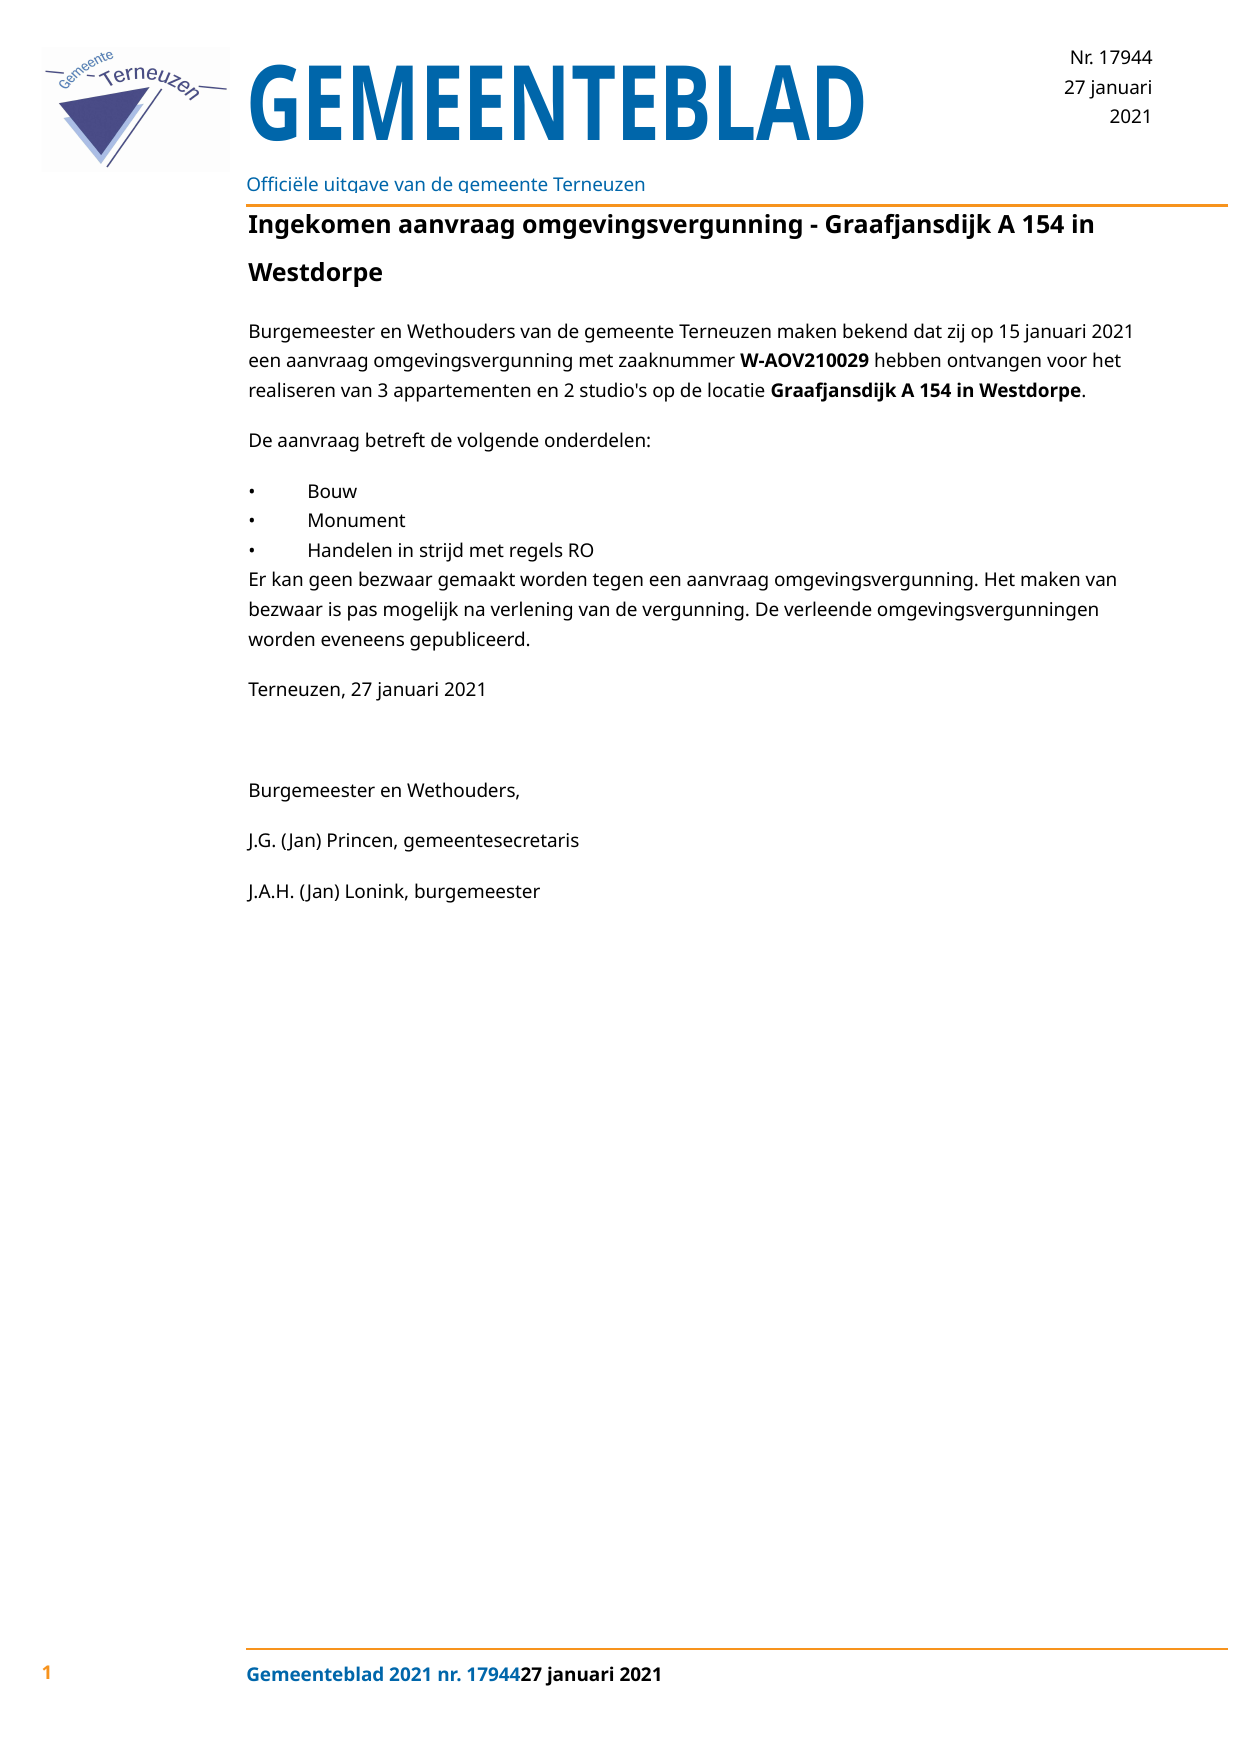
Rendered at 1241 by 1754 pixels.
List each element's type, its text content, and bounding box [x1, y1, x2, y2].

text Burgemeester en Wethouders van de gemeente Terneuzen maken bekend dat zij op 15 januari 2021 een aanvraag omgevingsvergunning met zaaknummer W-AOV210029 hebben ontvangen voor het realiseren van 3 appartementen en 2 studio's op de locatie Graafjansdijk A 154 in Westdorpe. [248, 318, 1152, 403]
text J.A.H. (Jan) Lonink, burgemeester [248, 878, 1152, 904]
text Ingekomen aanvraag omgevingsvergunning - Graafjansdijk A 154 in Westdorpe [248, 207, 1152, 288]
list Monument [248, 507, 1152, 533]
text J.G. (Jan) Princen, gemeentesecretaris [248, 827, 1152, 853]
picture [41, 47, 231, 172]
text Terneuzen, 27 januari 2021 [248, 676, 1152, 702]
text Burgemeester en Wethouders, [248, 777, 1152, 803]
text Er kan geen bezwaar gemaakt worden tegen een aanvraag omgevingsvergunning. Het maken van bezwaar is pas mogelijk na verlening van de vergunning. De verleende omgevingsvergunningen worden eveneens gepubliceerd. [248, 567, 1152, 652]
list Handelen in strijd met regels RO [248, 537, 1152, 563]
list Bouw [248, 478, 1152, 504]
text De aanvraag betreft de volgende onderdelen: [248, 427, 1152, 453]
